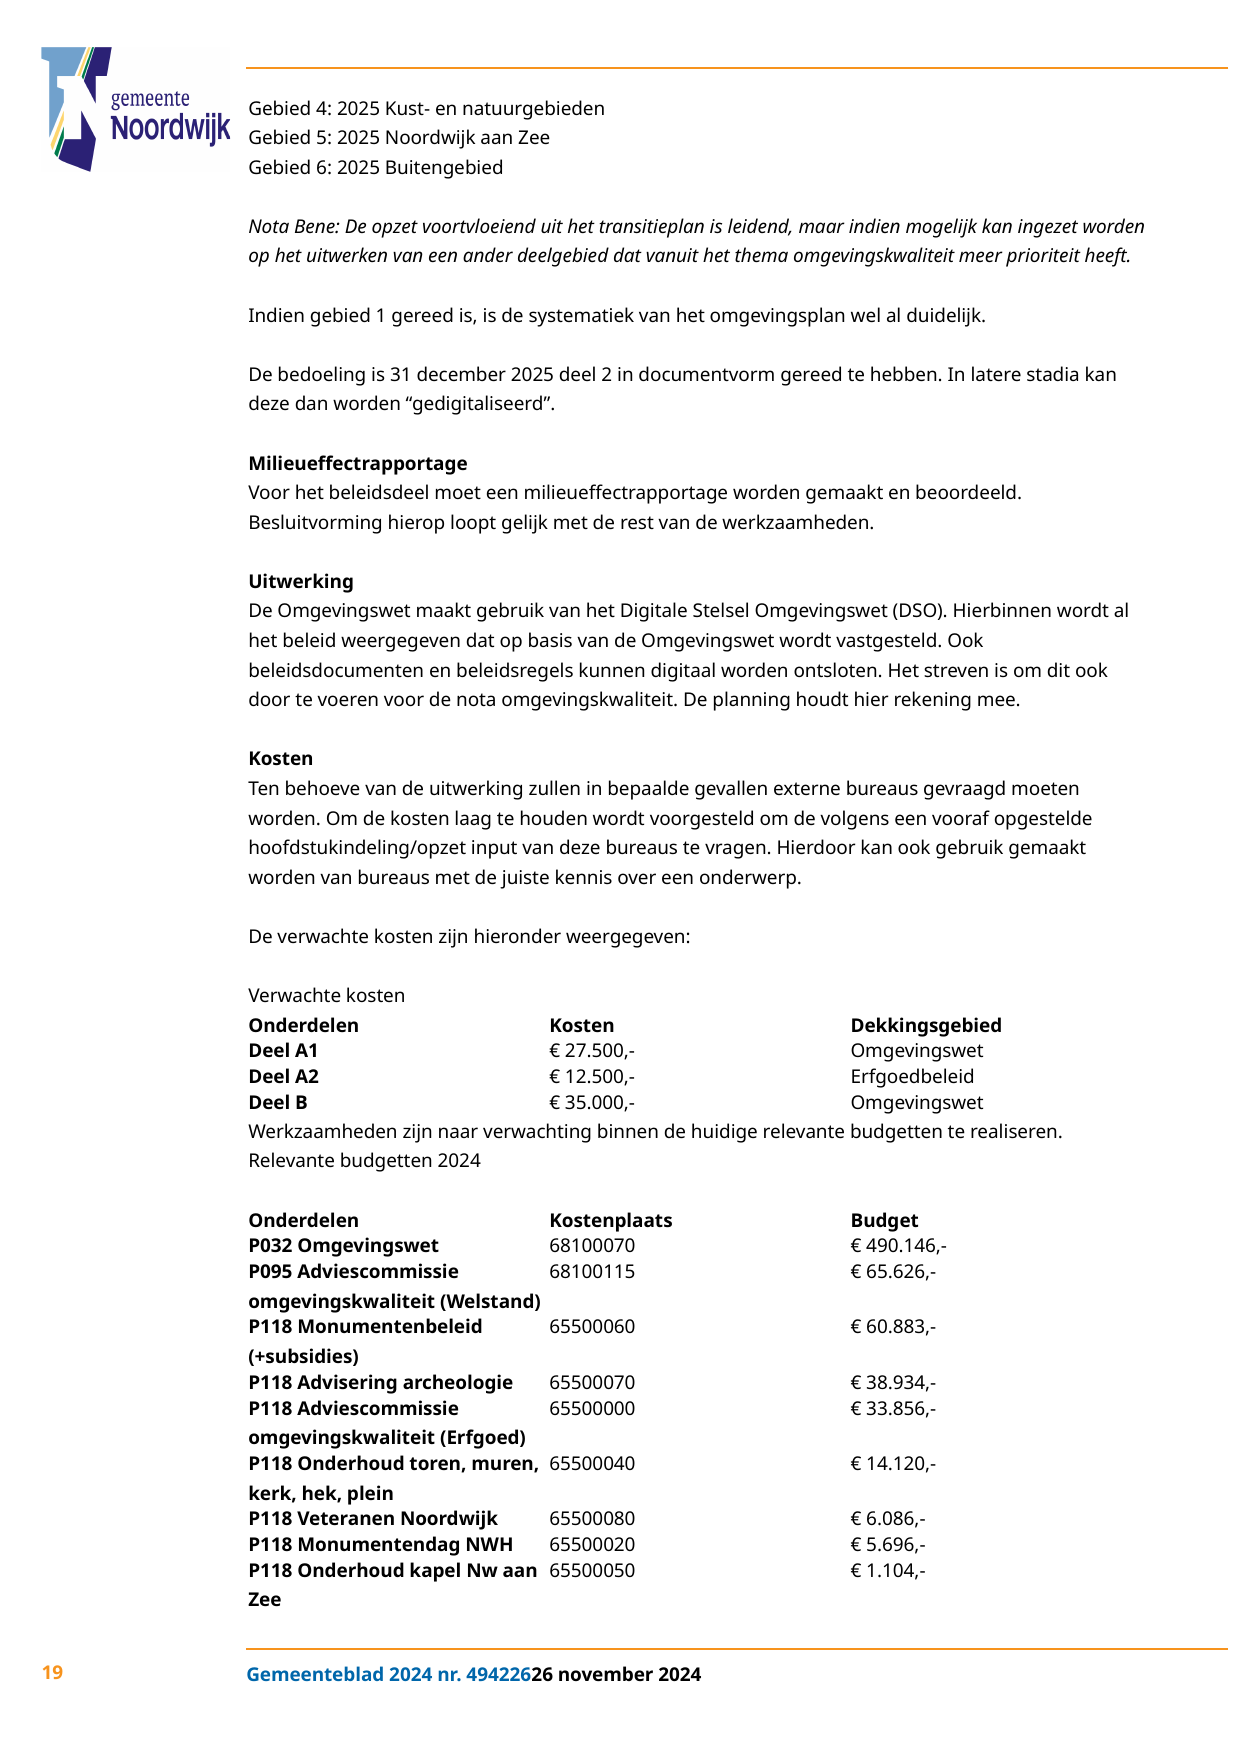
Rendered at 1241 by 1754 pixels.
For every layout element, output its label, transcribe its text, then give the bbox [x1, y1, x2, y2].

table_cell Deel B [248, 1089, 549, 1115]
text Relevante budgetten 2024 [248, 1148, 1152, 1173]
table_cell € 490.146,- [850, 1233, 1152, 1258]
text Gebied 5: 2025 Noordwijk aan Zee [248, 124, 1152, 150]
table_cell 68100115 [549, 1259, 850, 1314]
table_cell € 60.883,- [850, 1314, 1152, 1369]
text De bedoeling is 31 december 2025 deel 2 in documentvorm gereed te hebben. In latere stadia kan deze dan worden “gedigitaliseerd”. [248, 361, 1152, 416]
table_cell € 12.500,- [549, 1064, 850, 1089]
table_cell € 38.934,- [850, 1369, 1152, 1395]
table_cell 65500020 [549, 1531, 850, 1557]
table_cell P118 Onderhoud toren, muren, kerk, hek, plein [248, 1450, 549, 1505]
table_cell Omgevingswet [850, 1089, 1152, 1115]
table_cell Deel A2 [248, 1064, 549, 1089]
table_cell Erfgoedbeleid [850, 1064, 1152, 1089]
table_cell P032 Omgevingswet [248, 1233, 549, 1258]
table_cell 65500050 [549, 1557, 850, 1612]
text De Omgevingswet maakt gebruik van het Digitale Stelsel Omgevingswet (DSO). Hierbinnen wordt al het beleid weergegeven dat op basis van de Omgevingswet wordt vastgesteld. Ook beleidsdocumenten en beleidsregels kunnen digitaal worden ontsloten. Het streven is om dit ook door te voeren voor de nota omgevingskwaliteit. De planning houdt hier rekening mee. [248, 598, 1152, 712]
table_cell 65500080 [549, 1505, 850, 1531]
table_cell € 27.500,- [549, 1038, 850, 1063]
table_cell P118 Onderhoud kapel Nw aan Zee [248, 1557, 549, 1612]
text Kosten [248, 746, 1152, 771]
text Ten behoeve van de uitwerking zullen in bepaalde gevallen externe bureaus gevraagd moeten worden. Om de kosten laag te houden wordt voorgesteld om de volgens een vooraf opgestelde hoofdstukindeling/opzet input van deze bureaus te vragen. Hierdoor kan ook gebruik gemaakt worden van bureaus met de juiste kennis over een onderwerp. [248, 775, 1152, 890]
table_header Onderdelen [248, 1207, 549, 1233]
table_cell € 14.120,- [850, 1450, 1152, 1505]
table_cell 65500070 [549, 1369, 850, 1395]
text Milieueffectrapportage [248, 450, 1152, 476]
text Gebied 6: 2025 Buitengebied [248, 154, 1152, 180]
table_cell P118 Monumentendag NWH [248, 1531, 549, 1557]
table_cell 65500000 [549, 1395, 850, 1450]
table_cell 65500040 [549, 1450, 850, 1505]
table_cell P095 Adviescommissie omgevingskwaliteit (Welstand) [248, 1259, 549, 1314]
text Voor het beleidsdeel moet een milieueffectrapportage worden gemaakt en beoordeeld. Besluitvorming hierop loopt gelijk met de rest van de werkzaamheden. [248, 479, 1152, 535]
table_cell P118 Monumentenbeleid (+subsidies) [248, 1314, 549, 1369]
table_cell € 1.104,- [850, 1557, 1152, 1612]
table_cell 68100070 [549, 1233, 850, 1258]
text Indien gebied 1 gereed is, is de systematiek van het omgevingsplan wel al duidelijk. [248, 302, 1152, 328]
table_cell P118 Advisering archeologie [248, 1369, 549, 1395]
text Uitwerking [248, 568, 1152, 594]
table_cell € 35.000,- [549, 1089, 850, 1115]
text Nota Bene: De opzet voortvloeiend uit het transitieplan is leidend, maar indien mogelijk kan ingezet worden op het uitwerken van een ander deelgebied dat vanuit het thema omgevingskwaliteit meer prioriteit heeft. [248, 213, 1152, 268]
text Werkzaamheden zijn naar verwachting binnen de huidige relevante budgetten te realiseren. [248, 1118, 1152, 1144]
table_cell P118 Veteranen Noordwijk [248, 1505, 549, 1531]
table_cell Deel A1 [248, 1038, 549, 1063]
text Gebied 4: 2025 Kust- en natuurgebieden [248, 95, 1152, 121]
table_header Budget [850, 1207, 1152, 1233]
table_header Onderdelen [248, 1012, 549, 1038]
table_cell € 5.696,- [850, 1531, 1152, 1557]
table_header Kostenplaats [549, 1207, 850, 1233]
text De verwachte kosten zijn hieronder weergegeven: [248, 923, 1152, 949]
table_header Kosten [549, 1012, 850, 1038]
table_cell 65500060 [549, 1314, 850, 1369]
table_cell € 33.856,- [850, 1395, 1152, 1450]
table_cell € 6.086,- [850, 1505, 1152, 1531]
picture [41, 47, 231, 172]
table_cell Omgevingswet [850, 1038, 1152, 1063]
table_cell € 65.626,- [850, 1259, 1152, 1314]
table_header Dekkingsgebied [850, 1012, 1152, 1038]
table_cell P118 Adviescommissie omgevingskwaliteit (Erfgoed) [248, 1395, 549, 1450]
text Verwachte kosten [248, 982, 1152, 1008]
